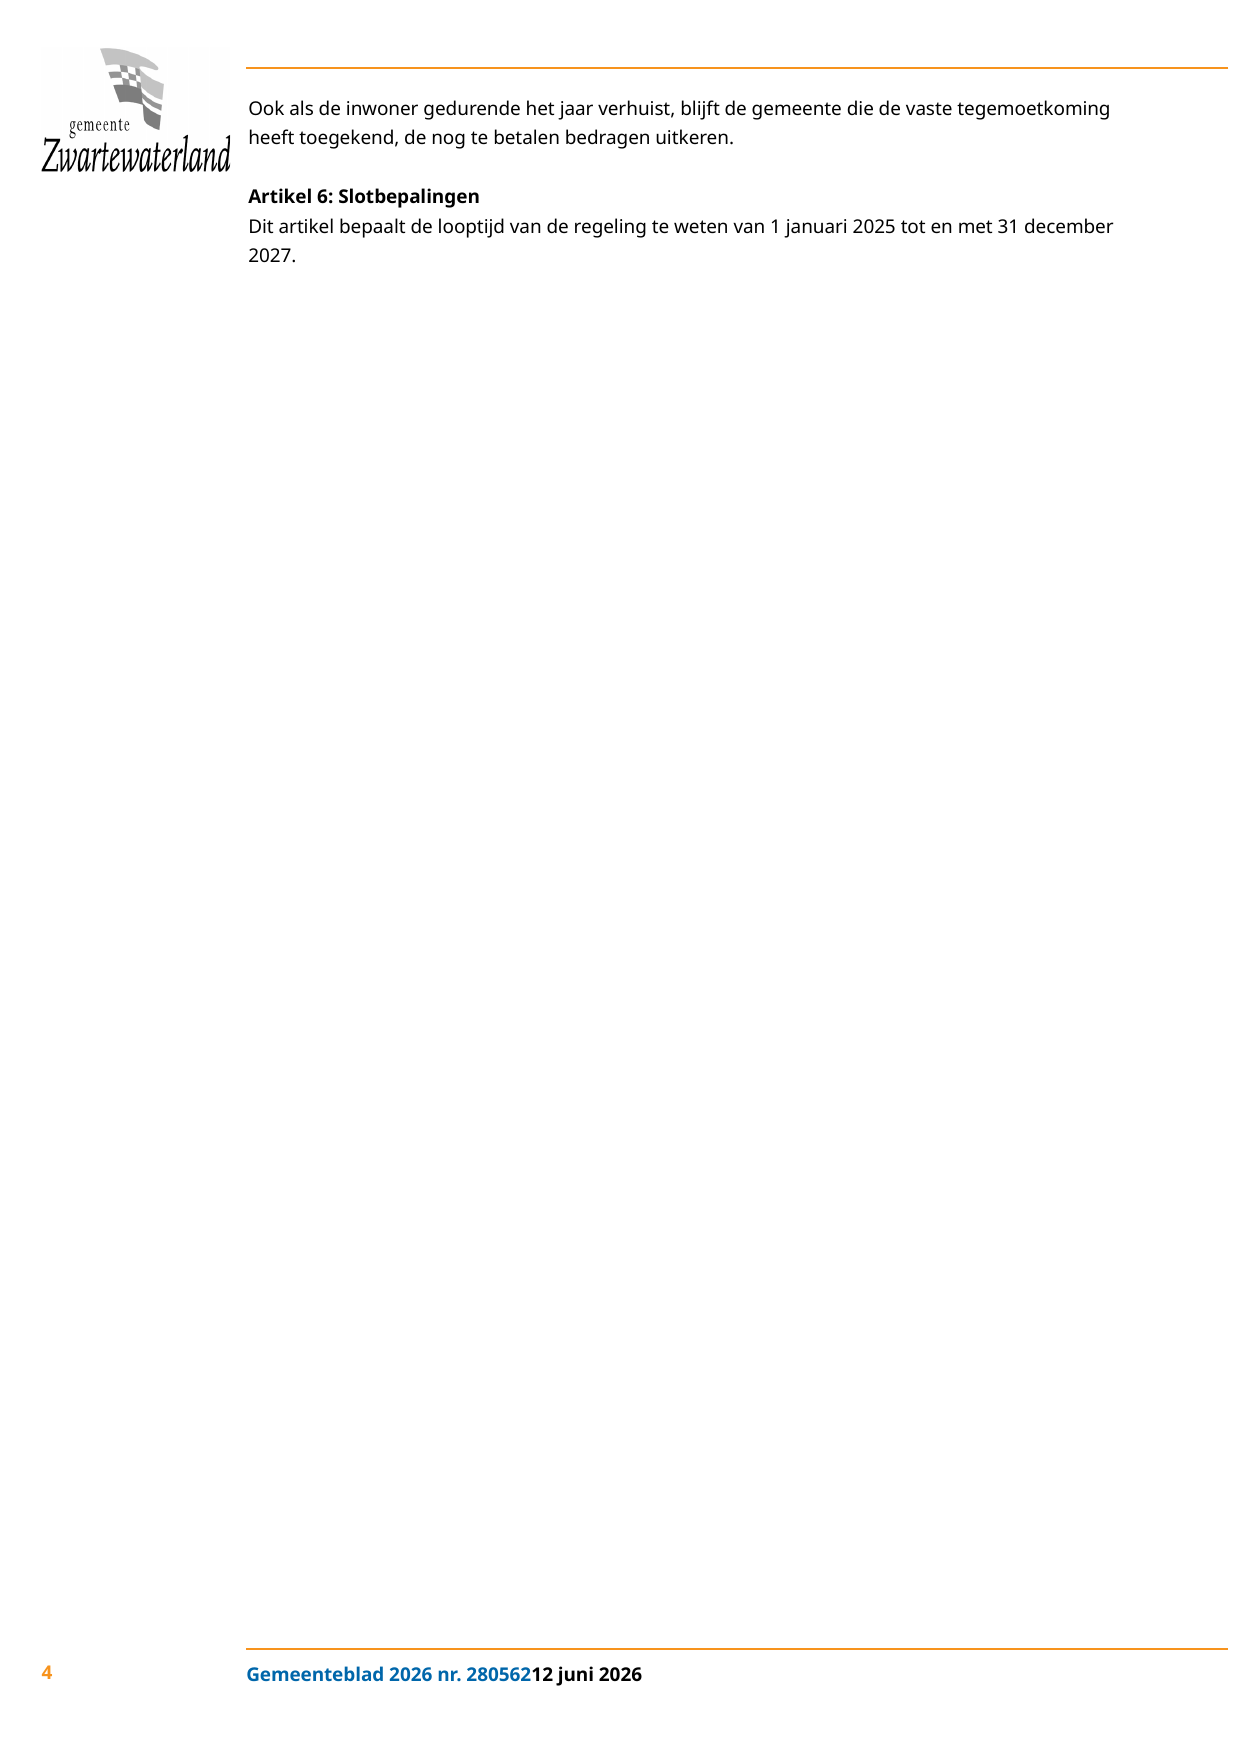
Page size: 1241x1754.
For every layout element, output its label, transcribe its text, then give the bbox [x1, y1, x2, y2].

text Dit artikel bepaalt de looptijd van de regeling te weten van 1 januari 2025 tot en met 31 december 2027. [248, 213, 1152, 268]
text Artikel 6: Slotbepalingen [248, 183, 1152, 209]
picture [41, 47, 231, 172]
text Ook als de inwoner gedurende het jaar verhuist, blijft de gemeente die de vaste tegemoetkoming heeft toegekend, de nog te betalen bedragen uitkeren. [248, 95, 1152, 150]
